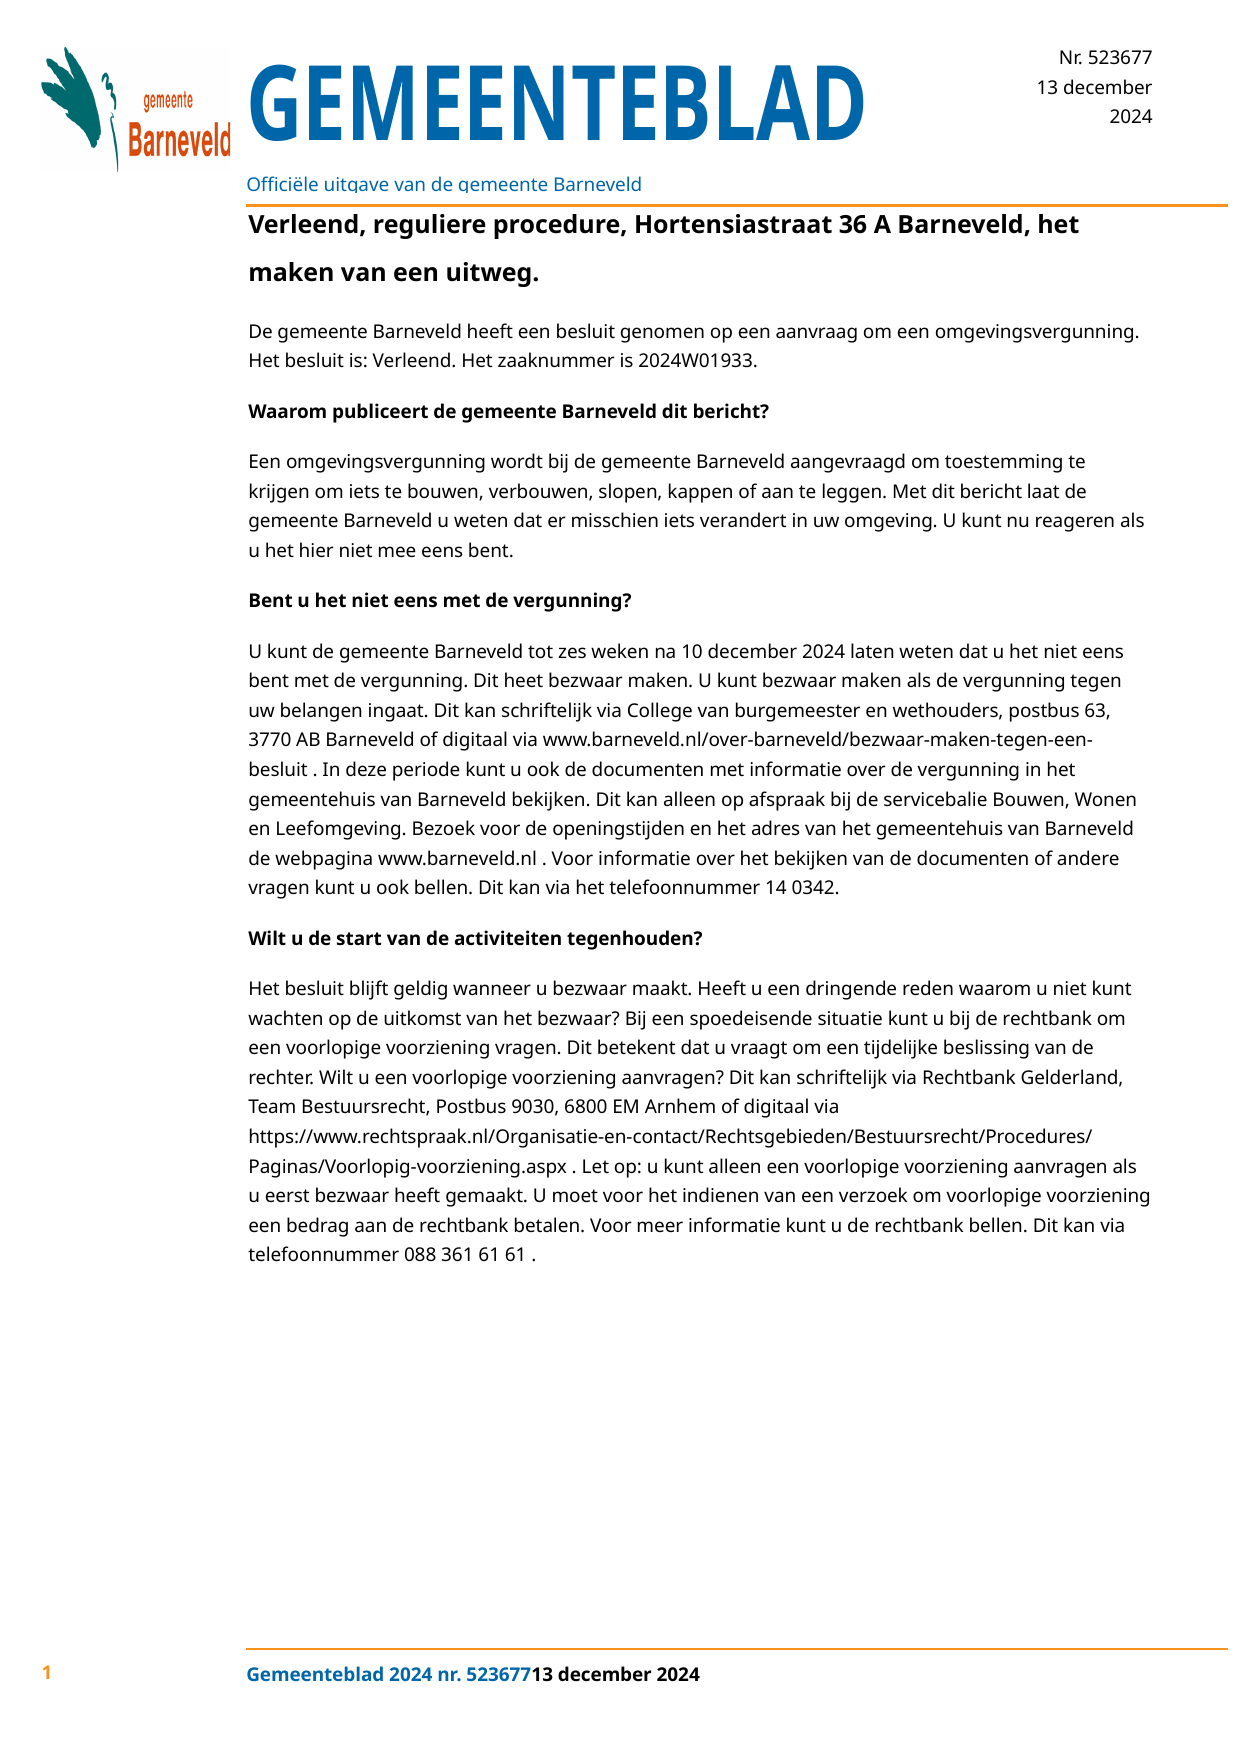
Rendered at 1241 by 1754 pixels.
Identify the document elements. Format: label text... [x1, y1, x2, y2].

text U kunt de gemeente Barneveld tot zes weken na 10 december 2024 laten weten dat u het niet eens bent met de vergunning. Dit heet bezwaar maken. U kunt bezwaar maken als de vergunning tegen uw belangen ingaat. Dit kan schriftelijk via College van burgemeester en wethouders, postbus 63, 3770 AB Barneveld of digitaal via www.barneveld.nl/over-barneveld/bezwaar-maken-tegen-een-besluit . In deze periode kunt u ook de documenten met informatie over de vergunning in het gemeentehuis van Barneveld bekijken. Dit kan alleen op afspraak bij de servicebalie Bouwen, Wonen en Leefomgeving. Bezoek voor de openingstijden en het adres van het gemeentehuis van Barneveld de webpagina www.barneveld.nl . Voor informatie over het bekijken van de documenten of andere vragen kunt u ook bellen. Dit kan via het telefoonnummer 14 0342. [248, 638, 1152, 900]
text Het besluit blijft geldig wanneer u bezwaar maakt. Heeft u een dringende reden waarom u niet kunt wachten op de uitkomst van het bezwaar? Bij een spoedeisende situatie kunt u bij de rechtbank om een voorlopige voorziening vragen. Dit betekent dat u vraagt om een tijdelijke beslissing van de rechter. Wilt u een voorlopige voorziening aanvragen? Dit kan schriftelijk via Rechtbank Gelderland, Team Bestuursrecht, Postbus 9030, 6800 EM Arnhem of digitaal via https://www.rechtspraak.nl/Organisatie-en-contact/Rechtsgebieden/Bestuursrecht/Procedures/Paginas/Voorlopig-voorziening.aspx . Let op: u kunt alleen een voorlopige voorziening aanvragen als u eerst bezwaar heeft gemaakt. U moet voor het indienen van een verzoek om voorlopige voorziening een bedrag aan de rechtbank betalen. Voor meer informatie kunt u de rechtbank bellen. Dit kan via telefoonnummer 088 361 61 61 . [248, 975, 1152, 1267]
text Wilt u de start van de activiteiten tegenhouden? [248, 925, 1152, 951]
text De gemeente Barneveld heeft een besluit genomen op een aanvraag om een omgevingsvergunning. Het besluit is: Verleend. Het zaaknummer is 2024W01933. [248, 318, 1152, 373]
text Een omgevingsvergunning wordt bij de gemeente Barneveld aangevraagd om toestemming te krijgen om iets te bouwen, verbouwen, slopen, kappen of aan te leggen. Met dit bericht laat de gemeente Barneveld u weten dat er misschien iets verandert in uw omgeving. U kunt nu reageren als u het hier niet mee eens bent. [248, 448, 1152, 563]
text Verleend, reguliere procedure, Hortensiastraat 36 A Barneveld, het maken van een uitweg. [248, 207, 1152, 288]
picture [41, 47, 231, 172]
text Bent u het niet eens met de vergunning? [248, 587, 1152, 613]
text Waarom publiceert de gemeente Barneveld dit bericht? [248, 398, 1152, 424]
